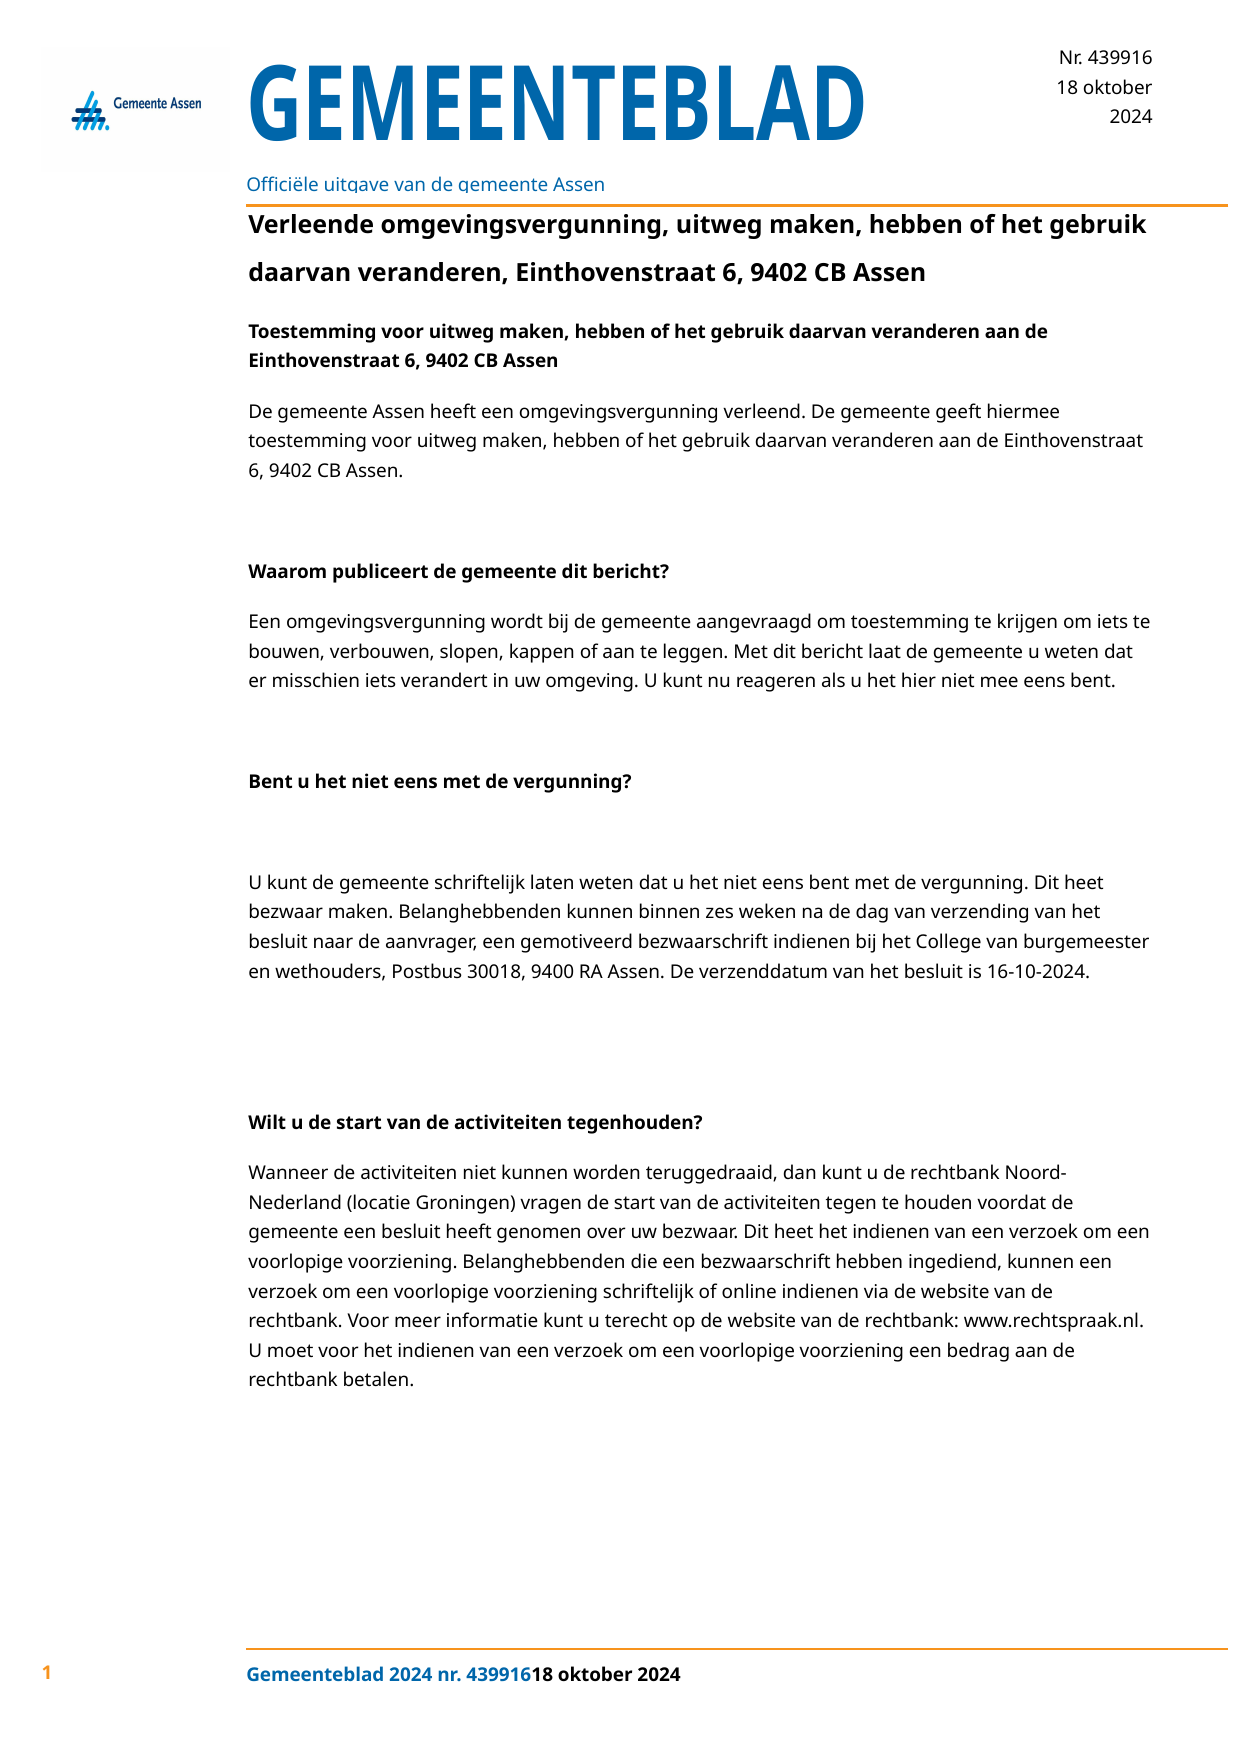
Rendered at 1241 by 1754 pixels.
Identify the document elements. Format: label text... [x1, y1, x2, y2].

text Toestemming voor uitweg maken, hebben of het gebruik daarvan veranderen aan de Einthovenstraat 6, 9402 CB Assen [248, 318, 1152, 373]
text Waarom publiceert de gemeente dit bericht? [248, 558, 1152, 584]
picture [41, 47, 231, 172]
text Verleende omgevingsvergunning, uitweg maken, hebben of het gebruik daarvan veranderen, Einthovenstraat 6, 9402 CB Assen [248, 207, 1152, 288]
text Wanneer de activiteiten niet kunnen worden teruggedraaid, dan kunt u de rechtbank Noord-Nederland (locatie Groningen) vragen de start van de activiteiten tegen te houden voordat de gemeente een besluit heeft genomen over uw bezwaar. Dit heet het indienen van een verzoek om een voorlopige voorziening. Belanghebbenden die een bezwaarschrift hebben ingediend, kunnen een verzoek om een voorlopige voorziening schriftelijk of online indienen via de website van de rechtbank. Voor meer informatie kunt u terecht op de website van de rechtbank: www.rechtspraak.nl. U moet voor het indienen van een verzoek om een voorlopige voorziening een bedrag aan de rechtbank betalen. [248, 1159, 1152, 1392]
text Een omgevingsvergunning wordt bij de gemeente aangevraagd om toestemming te krijgen om iets te bouwen, verbouwen, slopen, kappen of aan te leggen. Met dit bericht laat de gemeente u weten dat er misschien iets verandert in uw omgeving. U kunt nu reageren als u het hier niet mee eens bent. [248, 608, 1152, 693]
text U kunt de gemeente schriftelijk laten weten dat u het niet eens bent met de vergunning. Dit heet bezwaar maken. Belanghebbenden kunnen binnen zes weken na de dag van verzending van het besluit naar de aanvrager, een gemotiveerd bezwaarschrift indienen bij het College van burgemeester en wethouders, Postbus 30018, 9400 RA Assen. De verzenddatum van het besluit is 16-10-2024. [248, 869, 1152, 984]
text De gemeente Assen heeft een omgevingsvergunning verleend. De gemeente geeft hiermee toestemming voor uitweg maken, hebben of het gebruik daarvan veranderen aan de Einthovenstraat 6, 9402 CB Assen. [248, 398, 1152, 483]
text Wilt u de start van de activiteiten tegenhouden? [248, 1109, 1152, 1135]
text Bent u het niet eens met de vergunning? [248, 768, 1152, 794]
